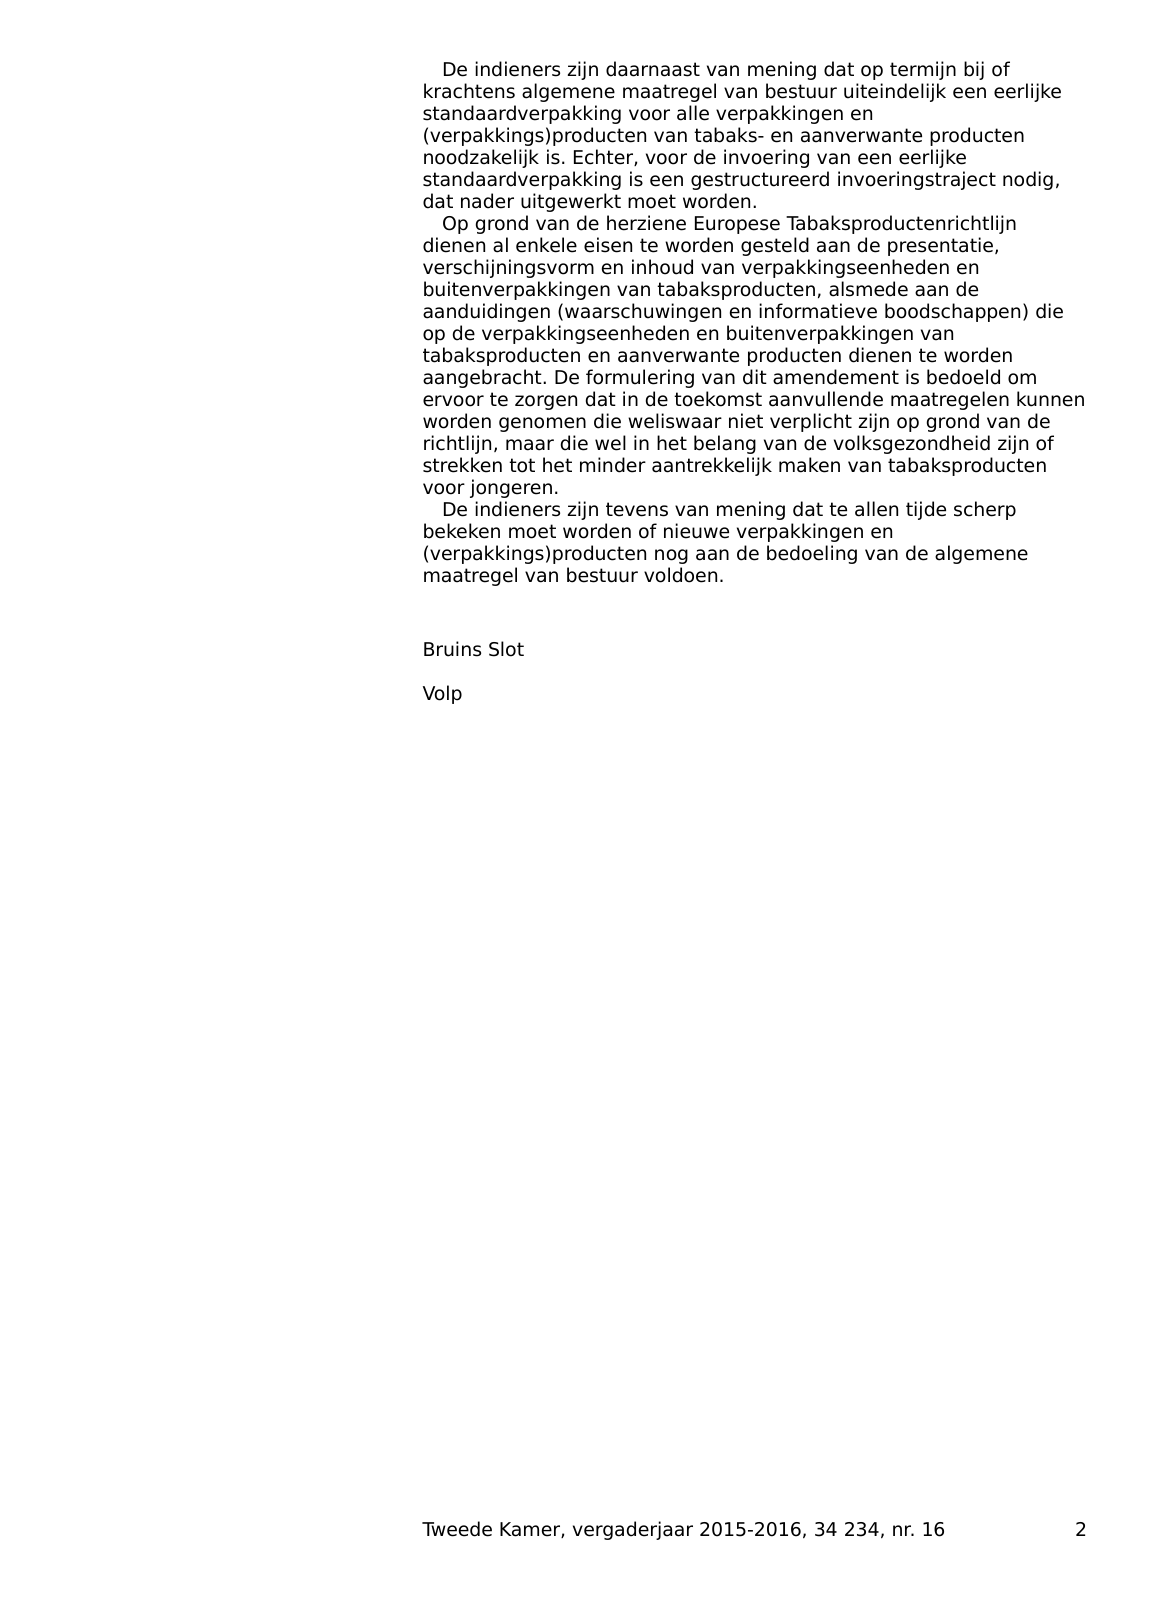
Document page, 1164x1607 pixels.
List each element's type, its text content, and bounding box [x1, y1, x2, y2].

text Bruins Slot Volp [422, 617, 1087, 704]
text Op grond van de herziene Europese Tabaksproductenrichtlijn dienen al enkele eisen te worden gesteld aan de presentatie, verschijningsvorm en inhoud van verpakkingseenheden en buitenverpakkingen van tabaksproducten, alsmede aan de aanduidingen (waarschuwingen en informatieve boodschappen) die op de verpakkingseenheden en buitenverpakkingen van tabaksproducten en aanverwante producten dienen te worden aangebracht. De formulering van dit amendement is bedoeld om ervoor te zorgen dat in de toekomst aanvullende maatregelen kunnen worden genomen die weliswaar niet verplicht zijn op grond van de richtlijn, maar die wel in het belang van de volksgezondheid zijn of strekken tot het minder aantrekkelijk maken van tabaksproducten voor jongeren. [422, 213, 1087, 499]
text De indieners zijn tevens van mening dat te allen tijde scherp bekeken moet worden of nieuwe verpakkingen en (verpakkings)producten nog aan de bedoeling van de algemene maatregel van bestuur voldoen. [422, 499, 1087, 587]
text De indieners zijn daarnaast van mening dat op termijn bij of krachtens algemene maatregel van bestuur uiteindelijk een eerlijke standaardverpakking voor alle verpakkingen en (verpakkings)producten van tabaks- en aanverwante producten noodzakelijk is. Echter, voor de invoering van een eerlijke standaardverpakking is een gestructureerd invoeringstraject nodig, dat nader uitgewerkt moet worden. [422, 59, 1087, 213]
